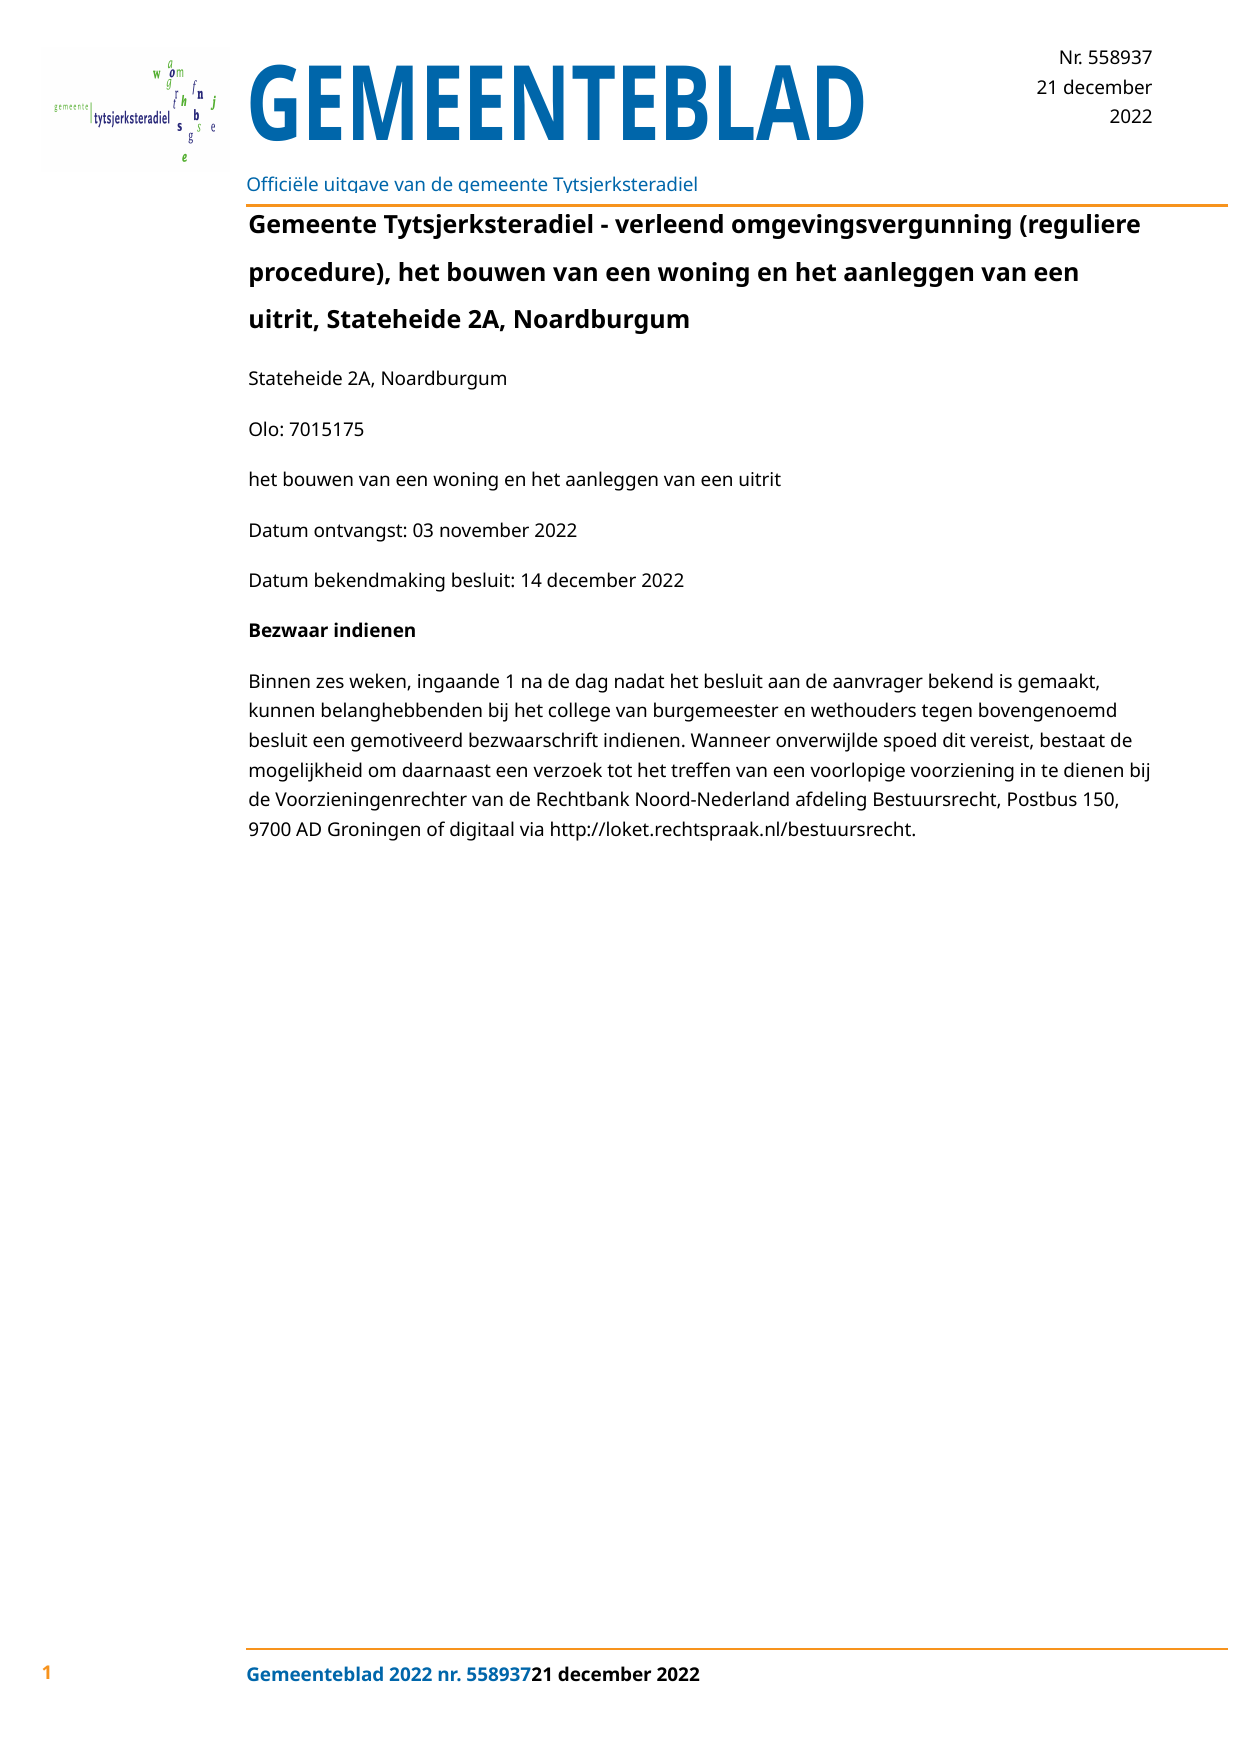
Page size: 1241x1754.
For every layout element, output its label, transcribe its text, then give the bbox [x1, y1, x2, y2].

picture [41, 47, 231, 172]
text Datum bekendmaking besluit: 14 december 2022 [248, 567, 1152, 593]
text het bouwen van een woning en het aanleggen van een uitrit [248, 466, 1152, 492]
text Binnen zes weken, ingaande 1 na de dag nadat het besluit aan de aanvrager bekend is gemaakt, kunnen belanghebbenden bij het college van burgemeester en wethouders tegen bovengenoemd besluit een gemotiveerd bezwaarschrift indienen. Wanneer onverwijlde spoed dit vereist, bestaat de mogelijkheid om daarnaast een verzoek tot het treffen van een voorlopige voorziening in te dienen bij de Voorzieningenrechter van de Rechtbank Noord-Nederland afdeling Bestuursrecht, Postbus 150, 9700 AD Groningen of digitaal via http://loket.rechtspraak.nl/bestuursrecht. [248, 668, 1152, 842]
text Olo: 7015175 [248, 416, 1152, 442]
text Stateheide 2A, Noardburgum [248, 366, 1152, 391]
text Gemeente Tytsjerksteradiel - verleend omgevingsvergunning (reguliere procedure), het bouwen van een woning en het aanleggen van een uitrit, Stateheide 2A, Noardburgum [248, 207, 1152, 336]
text Bezwaar indienen [248, 618, 1152, 643]
text Datum ontvangst: 03 november 2022 [248, 517, 1152, 542]
